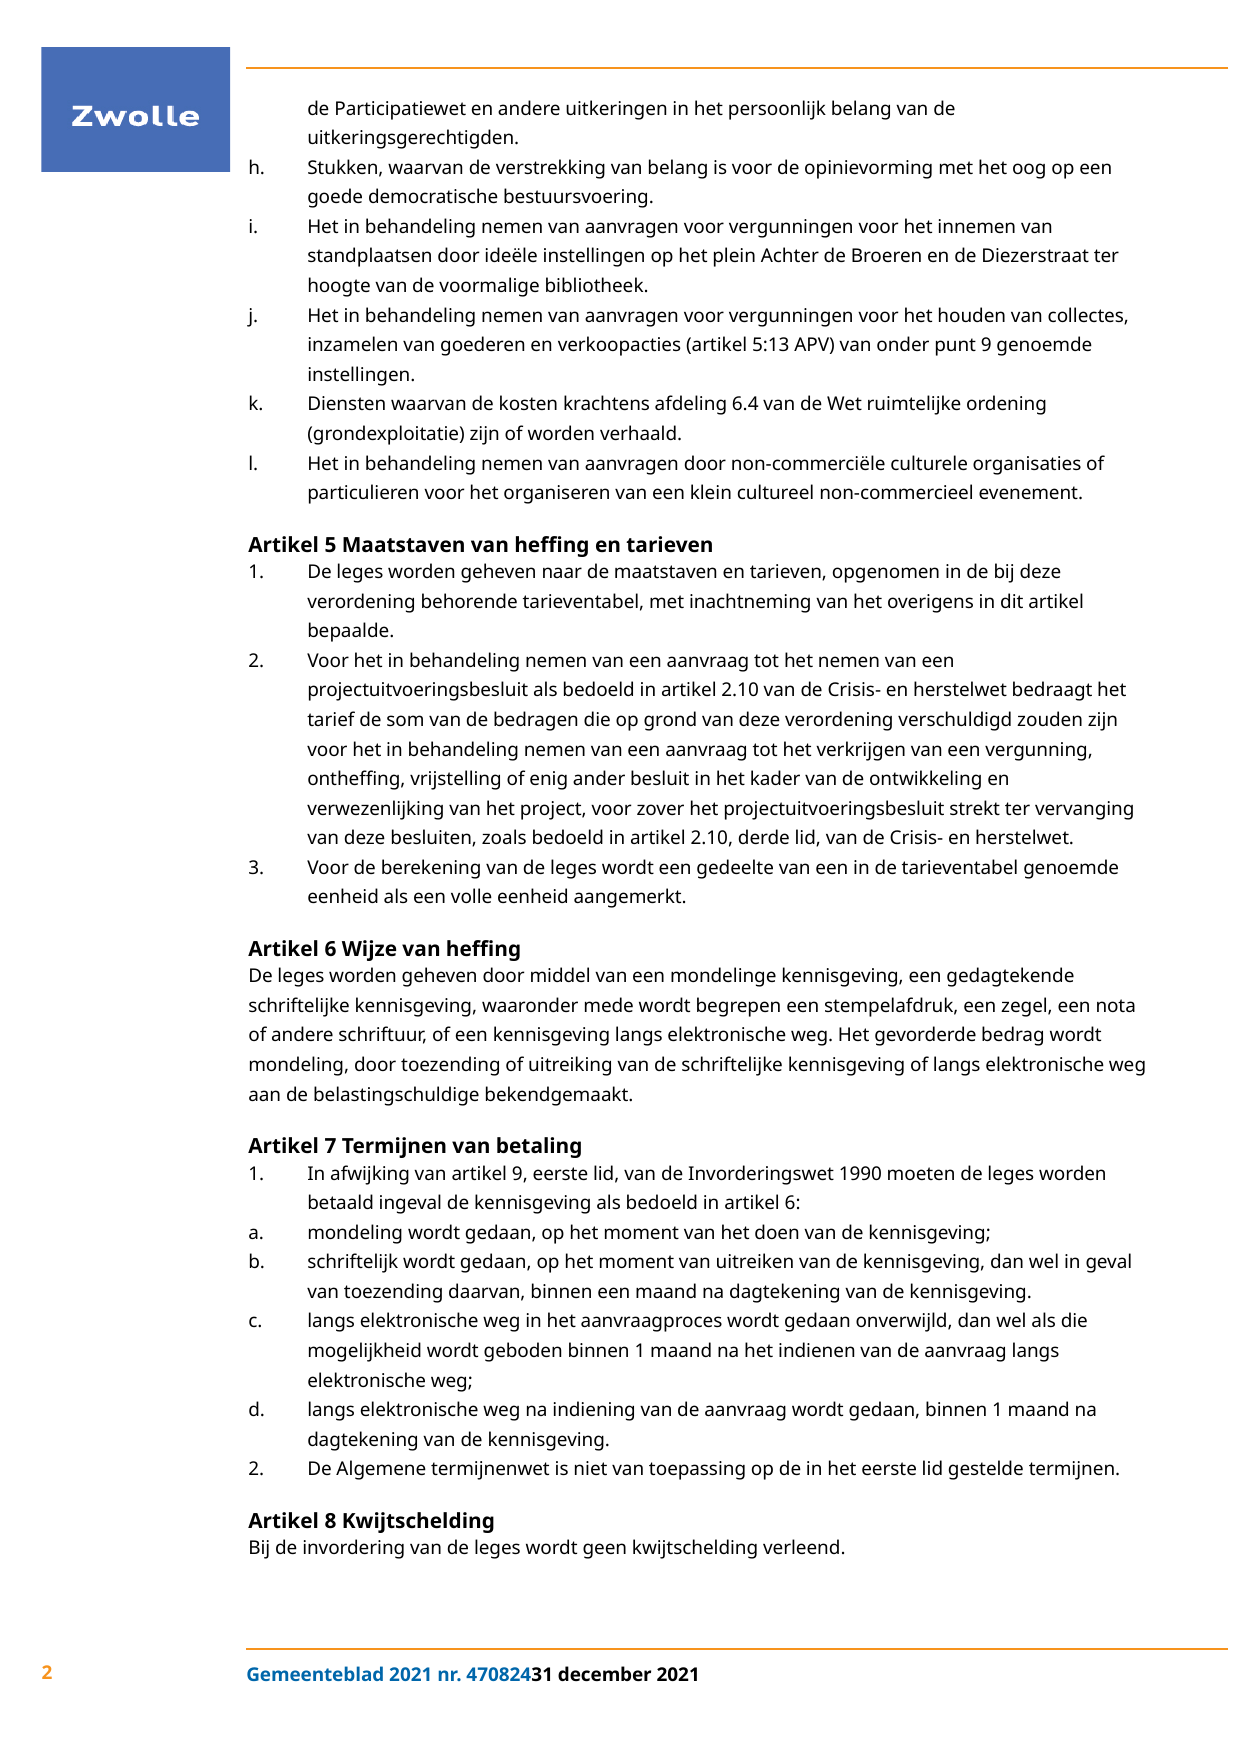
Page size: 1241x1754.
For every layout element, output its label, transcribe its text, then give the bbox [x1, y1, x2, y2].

list Voor het in behandeling nemen van een aanvraag tot het nemen van een projectuitvoeringsbesluit als bedoeld in artikel 2.10 van de Crisis- en herstelwet bedraagt het tarief de som van de bedragen die op grond van deze verordening verschuldigd zouden zijn voor het in behandeling nemen van een aanvraag tot het verkrijgen van een vergunning, ontheffing, vrijstelling of enig ander besluit in het kader van de ontwikkeling en verwezenlijking van het project, voor zover het projectuitvoeringsbesluit strekt ter vervanging van deze besluiten, zoals bedoeld in artikel 2.10, derde lid, van de Crisis- en herstelwet. [248, 647, 1152, 850]
list In afwijking van artikel 9, eerste lid, van de Invorderingswet 1990 moeten de leges worden betaald ingeval de kennisgeving als bedoeld in artikel 6: [248, 1160, 1152, 1215]
text Bij de invordering van de leges wordt geen kwijtschelding verleend. [248, 1534, 1152, 1560]
list Diensten waarvan de kosten krachtens afdeling 6.4 van de Wet ruimtelijke ordening (grondexploitatie) zijn of worden verhaald. [248, 391, 1152, 446]
text Artikel 8 Kwijtschelding [248, 1506, 1152, 1534]
text Artikel 6 Wijze van heffing [248, 934, 1152, 962]
list langs elektronische weg in het aanvraagproces wordt gedaan onverwijld, dan wel als die mogelijkheid wordt geboden binnen 1 maand na het indienen van de aanvraag langs elektronische weg; [248, 1308, 1152, 1392]
list De leges worden geheven naar de maatstaven en tarieven, opgenomen in de bij deze verordening behorende tarieventabel, met inachtneming van het overigens in dit artikel bepaalde. [248, 558, 1152, 643]
text Artikel 7 Termijnen van betaling [248, 1131, 1152, 1160]
list De Algemene termijnenwet is niet van toepassing op de in het eerste lid gestelde termijnen. [248, 1456, 1152, 1481]
list schriftelijk wordt gedaan, op het moment van uitreiken van de kennisgeving, dan wel in geval van toezending daarvan, binnen een maand na dagtekening van de kennisgeving. [248, 1248, 1152, 1304]
list langs elektronische weg na indiening van de aanvraag wordt gedaan, binnen 1 maand na dagtekening van de kennisgeving. [248, 1396, 1152, 1452]
list Voor de berekening van de leges wordt een gedeelte van een in de tarieventabel genoemde eenheid als een volle eenheid aangemerkt. [248, 854, 1152, 909]
list Het in behandeling nemen van aanvragen voor vergunningen voor het houden van collectes, inzamelen van goederen en verkoopacties (artikel 5:13 APV) van onder punt 9 genoemde instellingen. [248, 302, 1152, 387]
list de Participatiewet en andere uitkeringen in het persoonlijk belang van de uitkeringsgerechtigden. [248, 95, 1152, 150]
list mondeling wordt gedaan, op het moment van het doen van de kennisgeving; [248, 1219, 1152, 1244]
text De leges worden geheven door middel van een mondelinge kennisgeving, een gedagtekende schriftelijke kennisgeving, waaronder mede wordt begrepen een stempelafdruk, een zegel, een nota of andere schriftuur, of een kennisgeving langs elektronische weg. Het gevorderde bedrag wordt mondeling, door toezending of uitreiking van de schriftelijke kennisgeving of langs elektronische weg aan de belastingschuldige bekendgemaakt. [248, 962, 1152, 1107]
text Artikel 5 Maatstaven van heffing en tarieven [248, 530, 1152, 558]
list Het in behandeling nemen van aanvragen door non-commerciële culturele organisaties of particulieren voor het organiseren van een klein cultureel non-commercieel evenement. [248, 450, 1152, 505]
list Het in behandeling nemen van aanvragen voor vergunningen voor het innemen van standplaatsen door ideële instellingen op het plein Achter de Broeren en de Diezerstraat ter hoogte van de voormalige bibliotheek. [248, 213, 1152, 298]
list Stukken, waarvan de verstrekking van belang is voor de opinievorming met het oog op een goede democratische bestuursvoering. [248, 154, 1152, 209]
picture [41, 47, 231, 172]
